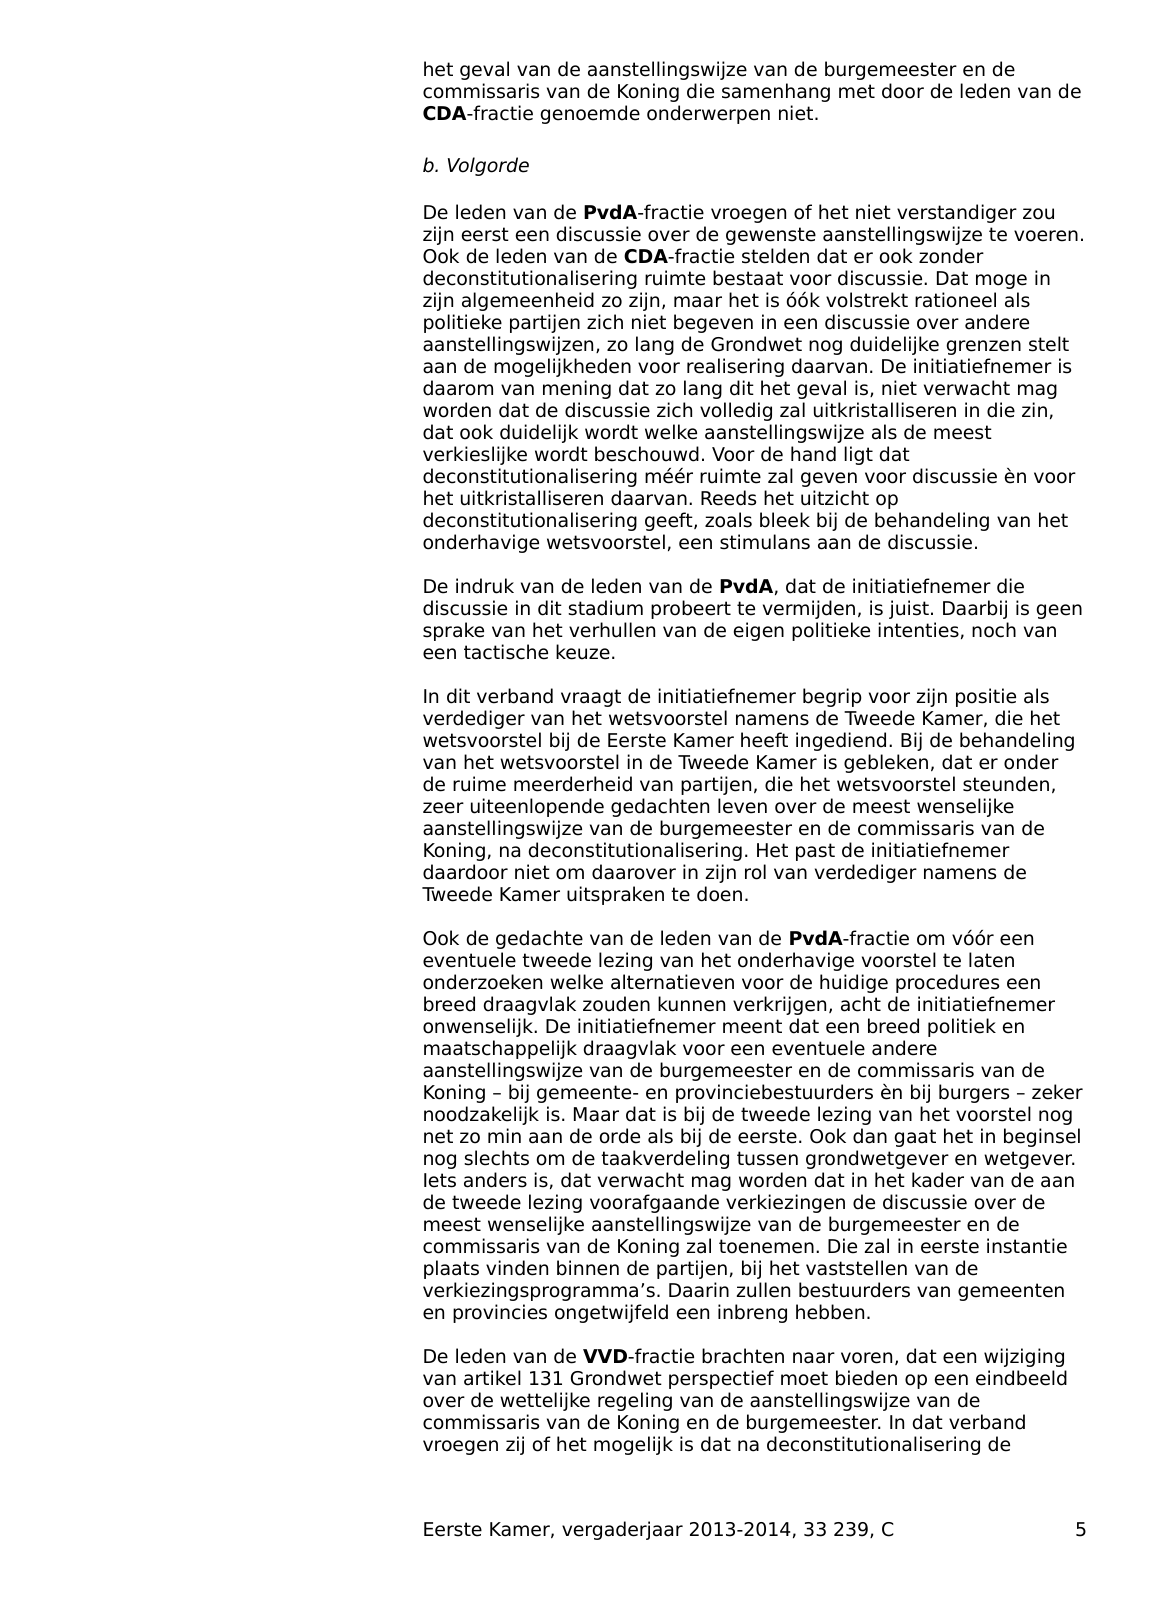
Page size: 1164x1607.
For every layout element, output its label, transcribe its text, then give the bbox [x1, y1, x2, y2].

text Iets anders is, dat verwacht mag worden dat in het kader van de aan de tweede lezing voorafgaande verkiezingen de discussie over de meest wenselijke aanstellingswijze van de burgemeester en de commissaris van de Koning zal toenemen. Die zal in eerste instantie plaats vinden binnen de partijen, bij het vaststellen van de verkiezingsprogramma’s. Daarin zullen bestuurders van gemeenten en provincies ongetwijfeld een inbreng hebben. [422, 1170, 1087, 1323]
text De leden van de PvdA-fractie vroegen of het niet verstandiger zou zijn eerst een discussie over de gewenste aanstellingswijze te voeren. Ook de leden van de CDA-fractie stelden dat er ook zonder deconstitutionalisering ruimte bestaat voor discussie. Dat moge in zijn algemeenheid zo zijn, maar het is óók volstrekt rationeel als politieke partijen zich niet begeven in een discussie over andere aanstellingswijzen, zo lang de Grondwet nog duidelijke grenzen stelt aan de mogelijkheden voor realisering daarvan. De initiatiefnemer is daarom van mening dat zo lang dit het geval is, niet verwacht mag worden dat de discussie zich volledig zal uitkristalliseren in die zin, dat ook duidelijk wordt welke aanstellingswijze als de meest verkieslijke wordt beschouwd. Voor de hand ligt dat deconstitutionalisering méér ruimte zal geven voor discussie èn voor het uitkristalliseren daarvan. Reeds het uitzicht op deconstitutionalisering geeft, zoals bleek bij de behandeling van het onderhavige wetsvoorstel, een stimulans aan de discussie. [422, 202, 1087, 554]
text In dit verband vraagt de initiatiefnemer begrip voor zijn positie als verdediger van het wetsvoorstel namens de Tweede Kamer, die het wetsvoorstel bij de Eerste Kamer heeft ingediend. Bij de behandeling van het wetsvoorstel in de Tweede Kamer is gebleken, dat er onder de ruime meerderheid van partijen, die het wetsvoorstel steunden, zeer uiteenlopende gedachten leven over de meest wenselijke aanstellingswijze van de burgemeester en de commissaris van de Koning, na deconstitutionalisering. Het past de initiatiefnemer daardoor niet om daarover in zijn rol van verdediger namens de Tweede Kamer uitspraken te doen. [422, 686, 1087, 906]
subtitle b. Volgorde [422, 155, 1087, 177]
text De indruk van de leden van de PvdA, dat de initiatiefnemer die discussie in dit stadium probeert te vermijden, is juist. Daarbij is geen sprake van het verhullen van de eigen politieke intenties, noch van een tactische keuze. [422, 576, 1087, 664]
text Ook de gedachte van de leden van de PvdA-fractie om vóór een eventuele tweede lezing van het onderhavige voorstel te laten onderzoeken welke alternatieven voor de huidige procedures een breed draagvlak zouden kunnen verkrijgen, acht de initiatiefnemer onwenselijk. De initiatiefnemer meent dat een breed politiek en maatschappelijk draagvlak voor een eventuele andere aanstellingswijze van de burgemeester en de commissaris van de Koning – bij gemeente- en provinciebestuurders èn bij burgers – zeker noodzakelijk is. Maar dat is bij de tweede lezing van het voorstel nog net zo min aan de orde als bij de eerste. Ook dan gaat het in beginsel nog slechts om de taakverdeling tussen grondwetgever en wetgever. [422, 928, 1087, 1170]
text De leden van de VVD-fractie brachten naar voren, dat een wijziging van artikel 131 Grondwet perspectief moet bieden op een eindbeeld over de wettelijke regeling van de aanstellingswijze van de commissaris van de Koning en de burgemeester. In dat verband vroegen zij of het mogelijk is dat na deconstitutionalisering de [422, 1346, 1087, 1456]
text het geval van de aanstellingswijze van de burgemeester en de commissaris van de Koning die samenhang met door de leden van de CDA-fractie genoemde onderwerpen niet. [422, 59, 1087, 125]
